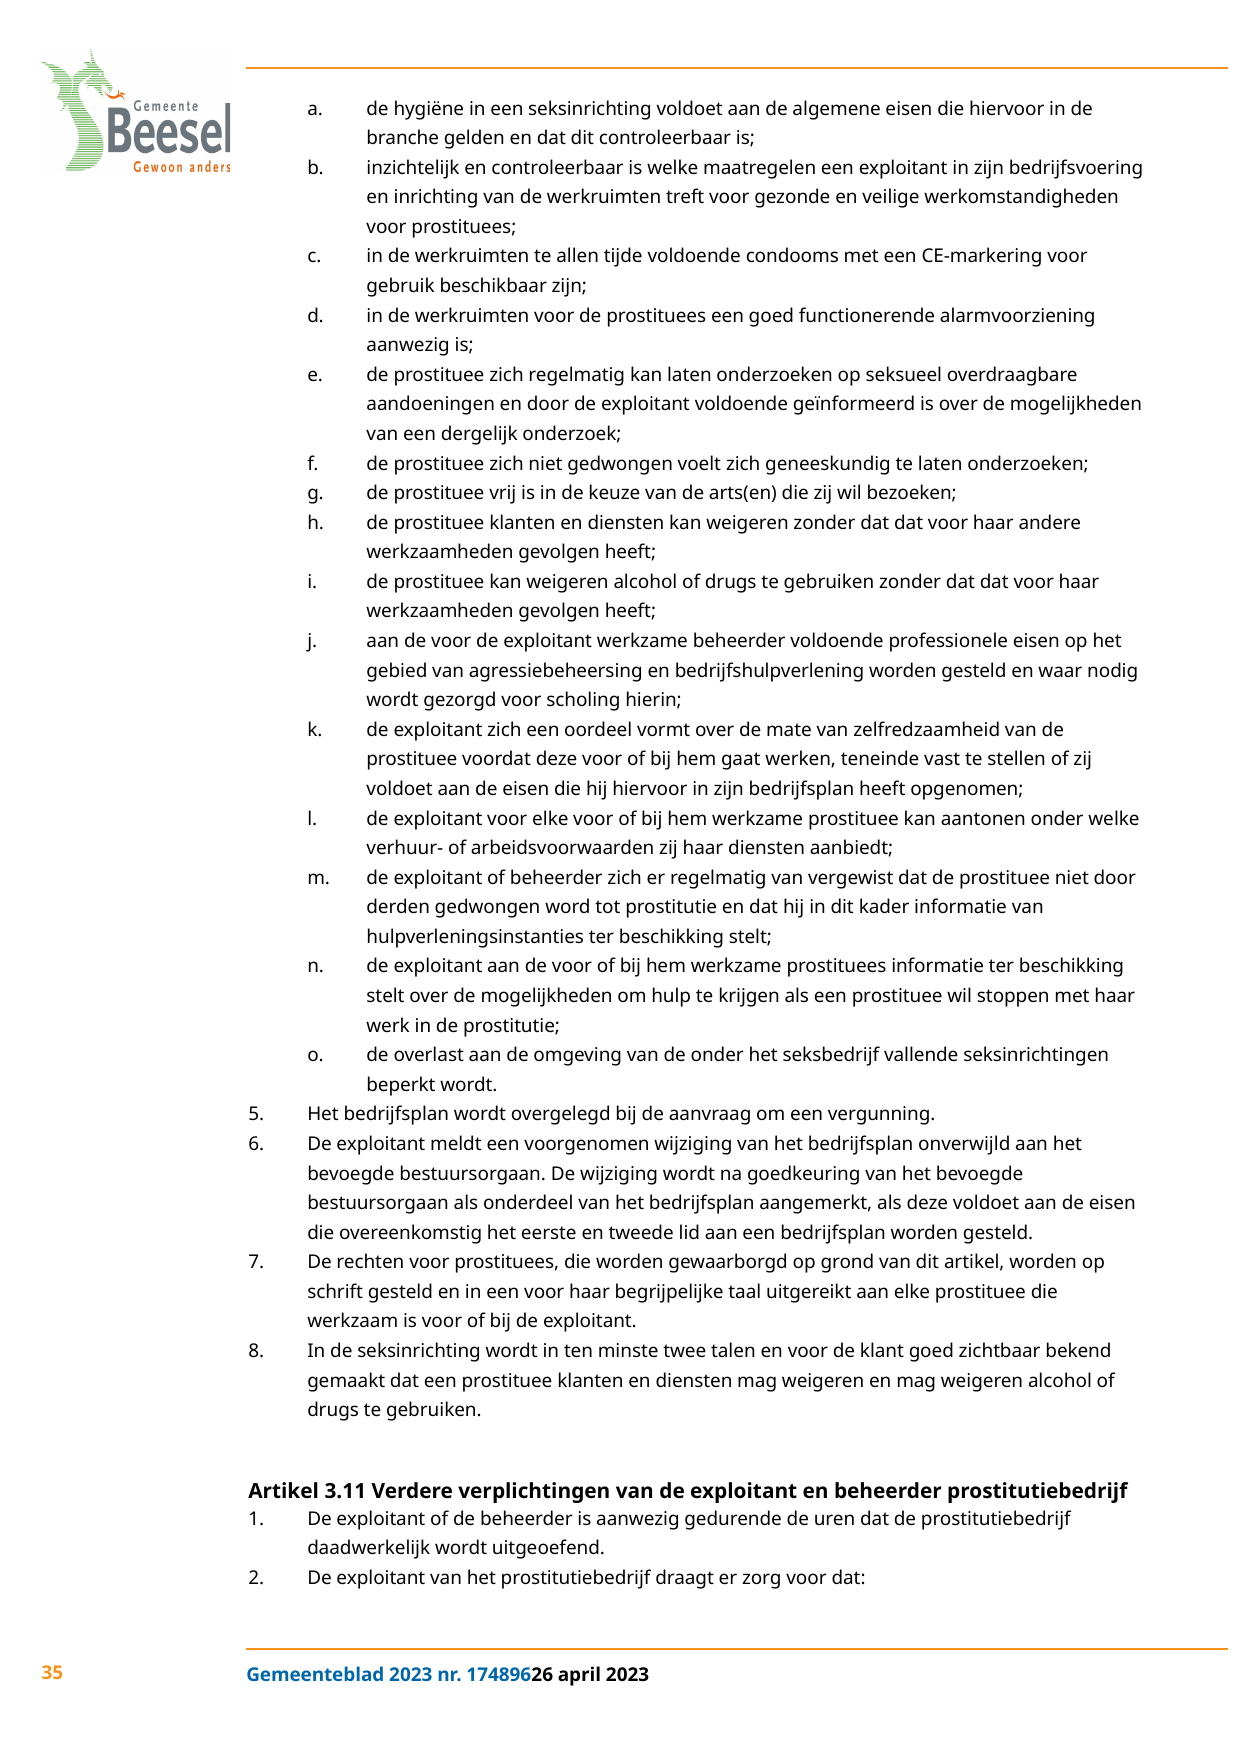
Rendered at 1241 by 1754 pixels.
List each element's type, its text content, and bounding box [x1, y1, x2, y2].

list de exploitant of beheerder zich er regelmatig van vergewist dat de prostituee niet door derden gedwongen word tot prostitutie en dat hij in dit kader informatie van hulpverleningsinstanties ter beschikking stelt; [307, 864, 1152, 949]
list de prostituee zich niet gedwongen voelt zich geneeskundig te laten onderzoeken; [307, 450, 1152, 476]
list De exploitant van het prostitutiebedrijf draagt er zorg voor dat: [248, 1564, 1152, 1590]
list De exploitant meldt een voorgenomen wijziging van het bedrijfsplan onverwijld aan het bevoegde bestuursorgaan. De wijziging wordt na goedkeuring van het bevoegde bestuursorgaan als onderdeel van het bedrijfsplan aangemerkt, als deze voldoet aan de eisen die overeenkomstig het eerste en tweede lid aan een bedrijfsplan worden gesteld. [248, 1130, 1152, 1245]
list De rechten voor prostituees, die worden gewaarborgd op grond van dit artikel, worden op schrift gesteld en in een voor haar begrijpelijke taal uitgereikt aan elke prostituee die werkzaam is voor of bij de exploitant. [248, 1248, 1152, 1333]
list Het bedrijfsplan wordt overgelegd bij de aanvraag om een vergunning. [248, 1101, 1152, 1126]
list in de werkruimten voor de prostituees een goed functionerende alarmvoorziening aanwezig is; [307, 302, 1152, 357]
list aan de voor de exploitant werkzame beheerder voldoende professionele eisen op het gebied van agressiebeheersing en bedrijfshulpverlening worden gesteld en waar nodig wordt gezorgd voor scholing hierin; [307, 627, 1152, 712]
list de overlast aan de omgeving van de onder het seksbedrijf vallende seksinrichtingen beperkt wordt. [307, 1041, 1152, 1097]
list de prostituee klanten en diensten kan weigeren zonder dat dat voor haar andere werkzaamheden gevolgen heeft; [307, 509, 1152, 564]
list In de seksinrichting wordt in ten minste twee talen en voor de klant goed zichtbaar bekend gemaakt dat een prostituee klanten en diensten mag weigeren en mag weigeren alcohol of drugs te gebruiken. [248, 1337, 1152, 1422]
list De exploitant of de beheerder is aanwezig gedurende de uren dat de prostitutiebedrijf daadwerkelijk wordt uitgeoefend. [248, 1505, 1152, 1560]
list de exploitant voor elke voor of bij hem werkzame prostituee kan aantonen onder welke verhuur- of arbeidsvoorwaarden zij haar diensten aanbiedt; [307, 805, 1152, 860]
list inzichtelijk en controleerbaar is welke maatregelen een exploitant in zijn bedrijfsvoering en inrichting van de werkruimten treft voor gezonde en veilige werkomstandigheden voor prostituees; [307, 154, 1152, 239]
list de hygiëne in een seksinrichting voldoet aan de algemene eisen die hiervoor in de branche gelden en dat dit controleerbaar is; [307, 95, 1152, 150]
picture [41, 47, 231, 172]
list de prostituee vrij is in de keuze van de arts(en) die zij wil bezoeken; [307, 479, 1152, 505]
list de prostituee zich regelmatig kan laten onderzoeken op seksueel overdraagbare aandoeningen en door de exploitant voldoende geïnformeerd is over de mogelijkheden van een dergelijk onderzoek; [307, 361, 1152, 446]
text Artikel 3.11 Verdere verplichtingen van de exploitant en beheerder prostitutiebedrijf [248, 1476, 1152, 1505]
list de exploitant zich een oordeel vormt over de mate van zelfredzaamheid van de prostituee voordat deze voor of bij hem gaat werken, teneinde vast te stellen of zij voldoet aan de eisen die hij hiervoor in zijn bedrijfsplan heeft opgenomen; [307, 716, 1152, 801]
list de prostituee kan weigeren alcohol of drugs te gebruiken zonder dat dat voor haar werkzaamheden gevolgen heeft; [307, 568, 1152, 623]
list in de werkruimten te allen tijde voldoende condooms met een CE-markering voor gebruik beschikbaar zijn; [307, 243, 1152, 298]
list de exploitant aan de voor of bij hem werkzame prostituees informatie ter beschikking stelt over de mogelijkheden om hulp te krijgen als een prostituee wil stoppen met haar werk in de prostitutie; [307, 953, 1152, 1038]
